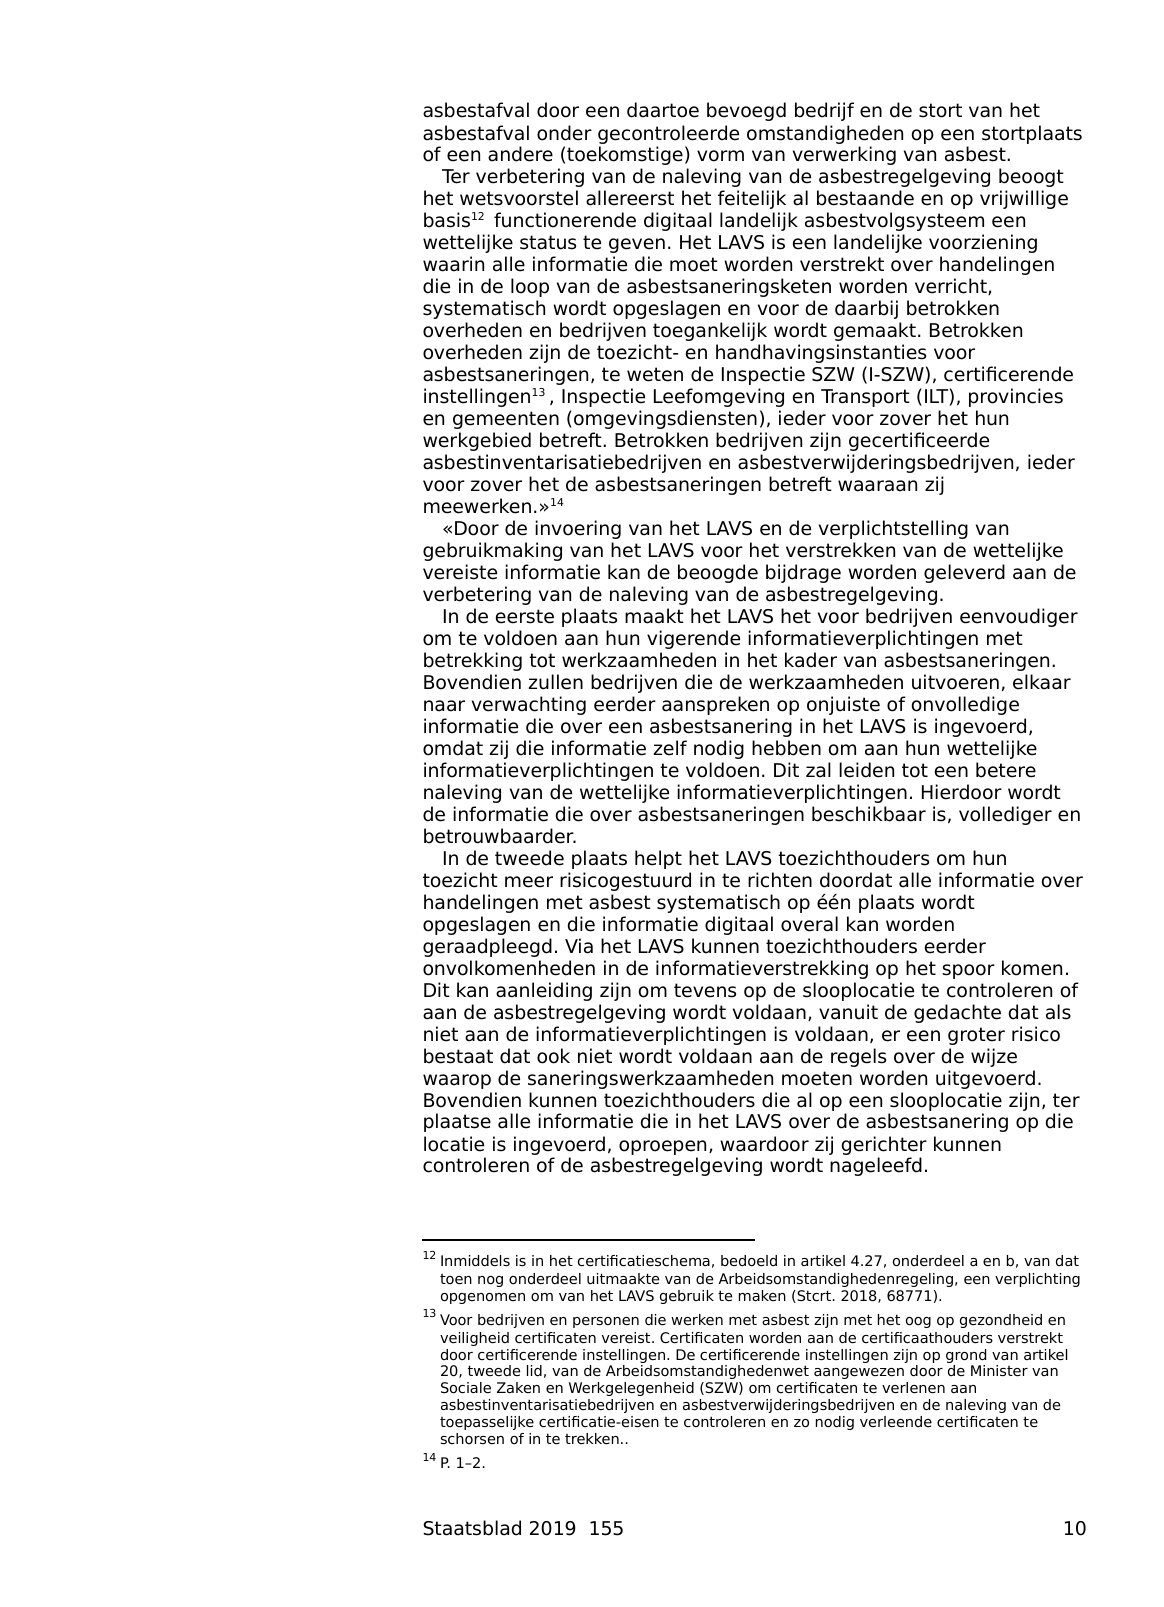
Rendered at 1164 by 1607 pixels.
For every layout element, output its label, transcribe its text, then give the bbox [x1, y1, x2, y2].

text Ter verbetering van de naleving van de asbestregelgeving beoogt het wetsvoorstel allereerst het feitelijk al bestaande en op vrijwillige basis functionerende digitaal landelijk asbestvolgsysteem een wettelijke status te geven. Het LAVS is een landelijke voorziening waarin alle informatie die moet worden verstrekt over handelingen die in de loop van de asbestsaneringsketen worden verricht, systematisch wordt opgeslagen en voor de daarbij betrokken overheden en bedrijven toegankelijk wordt gemaakt. Betrokken overheden zijn de toezicht- en handhavingsinstanties voor asbestsaneringen, te weten de Inspectie SZW (I-SZW), certificerende instellingen, Inspectie Leefomgeving en Transport (ILT), provincies en gemeenten (omgevingsdiensten), ieder voor zover het hun werkgebied betreft. Betrokken bedrijven zijn gecertificeerde asbestinventarisatiebedrijven en asbestverwijderingsbedrijven, ieder voor zover het de asbestsaneringen betreft waaraan zij meewerken.» [422, 166, 1087, 518]
text «Door de invoering van het LAVS en de verplichtstelling van gebruikmaking van het LAVS voor het verstrekken van de wettelijke vereiste informatie kan de beoogde bijdrage worden geleverd aan de verbetering van de naleving van de asbestregelgeving. [422, 518, 1087, 606]
text asbestafval door een daartoe bevoegd bedrijf en de stort van het asbestafval onder gecontroleerde omstandigheden op een stortplaats of een andere (toekomstige) vorm van verwerking van asbest. [422, 100, 1087, 166]
text In de tweede plaats helpt het LAVS toezichthouders om hun toezicht meer risicogestuurd in te richten doordat alle informatie over handelingen met asbest systematisch op één plaats wordt opgeslagen en die informatie digitaal overal kan worden geraadpleegd. Via het LAVS kunnen toezichthouders eerder onvolkomenheden in de informatieverstrekking op het spoor komen. Dit kan aanleiding zijn om tevens op de slooplocatie te controleren of aan de asbestregelgeving wordt voldaan, vanuit de gedachte dat als niet aan de informatieverplichtingen is voldaan, er een groter risico bestaat dat ook niet wordt voldaan aan de regels over de wijze waarop de saneringswerkzaamheden moeten worden uitgevoerd. Bovendien kunnen toezichthouders die al op een slooplocatie zijn, ter plaatse alle informatie die in het LAVS over de asbestsanering op die locatie is ingevoerd, oproepen, waardoor zij gerichter kunnen controleren of de asbestregelgeving wordt nageleefd. [422, 848, 1087, 1177]
text P. 1–2. [422, 1451, 1087, 1473]
text Inmiddels is in het certificatieschema, bedoeld in artikel 4.27, onderdeel a en b, van dat toen nog onderdeel uitmaakte van de Arbeidsomstandighedenregeling, een verplichting opgenomen om van het LAVS gebruik te maken (Stcrt. 2018, 68771). [422, 1249, 1087, 1305]
text In de eerste plaats maakt het LAVS het voor bedrijven eenvoudiger om te voldoen aan hun vigerende informatieverplichtingen met betrekking tot werkzaamheden in het kader van asbestsaneringen. Bovendien zullen bedrijven die de werkzaamheden uitvoeren, elkaar naar verwachting eerder aanspreken op onjuiste of onvolledige informatie die over een asbestsanering in het LAVS is ingevoerd, omdat zij die informatie zelf nodig hebben om aan hun wettelijke informatieverplichtingen te voldoen. Dit zal leiden tot een betere naleving van de wettelijke informatieverplichtingen. Hierdoor wordt de informatie die over asbestsaneringen beschikbaar is, vollediger en betrouwbaarder. [422, 606, 1087, 848]
text Voor bedrijven en personen die werken met asbest zijn met het oog op gezondheid en veiligheid certificaten vereist. Certificaten worden aan de certificaathouders verstrekt door certificerende instellingen. De certificerende instellingen zijn op grond van artikel 20, tweede lid, van de Arbeidsomstandighedenwet aangewezen door de Minister van Sociale Zaken en Werkgelegenheid (SZW) om certificaten te verlenen aan asbestinventarisatiebedrijven en asbestverwijderingsbedrijven en de naleving van de toepasselijke certificatie-eisen te controleren en zo nodig verleende certificaten te schorsen of in te trekken.. [422, 1308, 1087, 1448]
